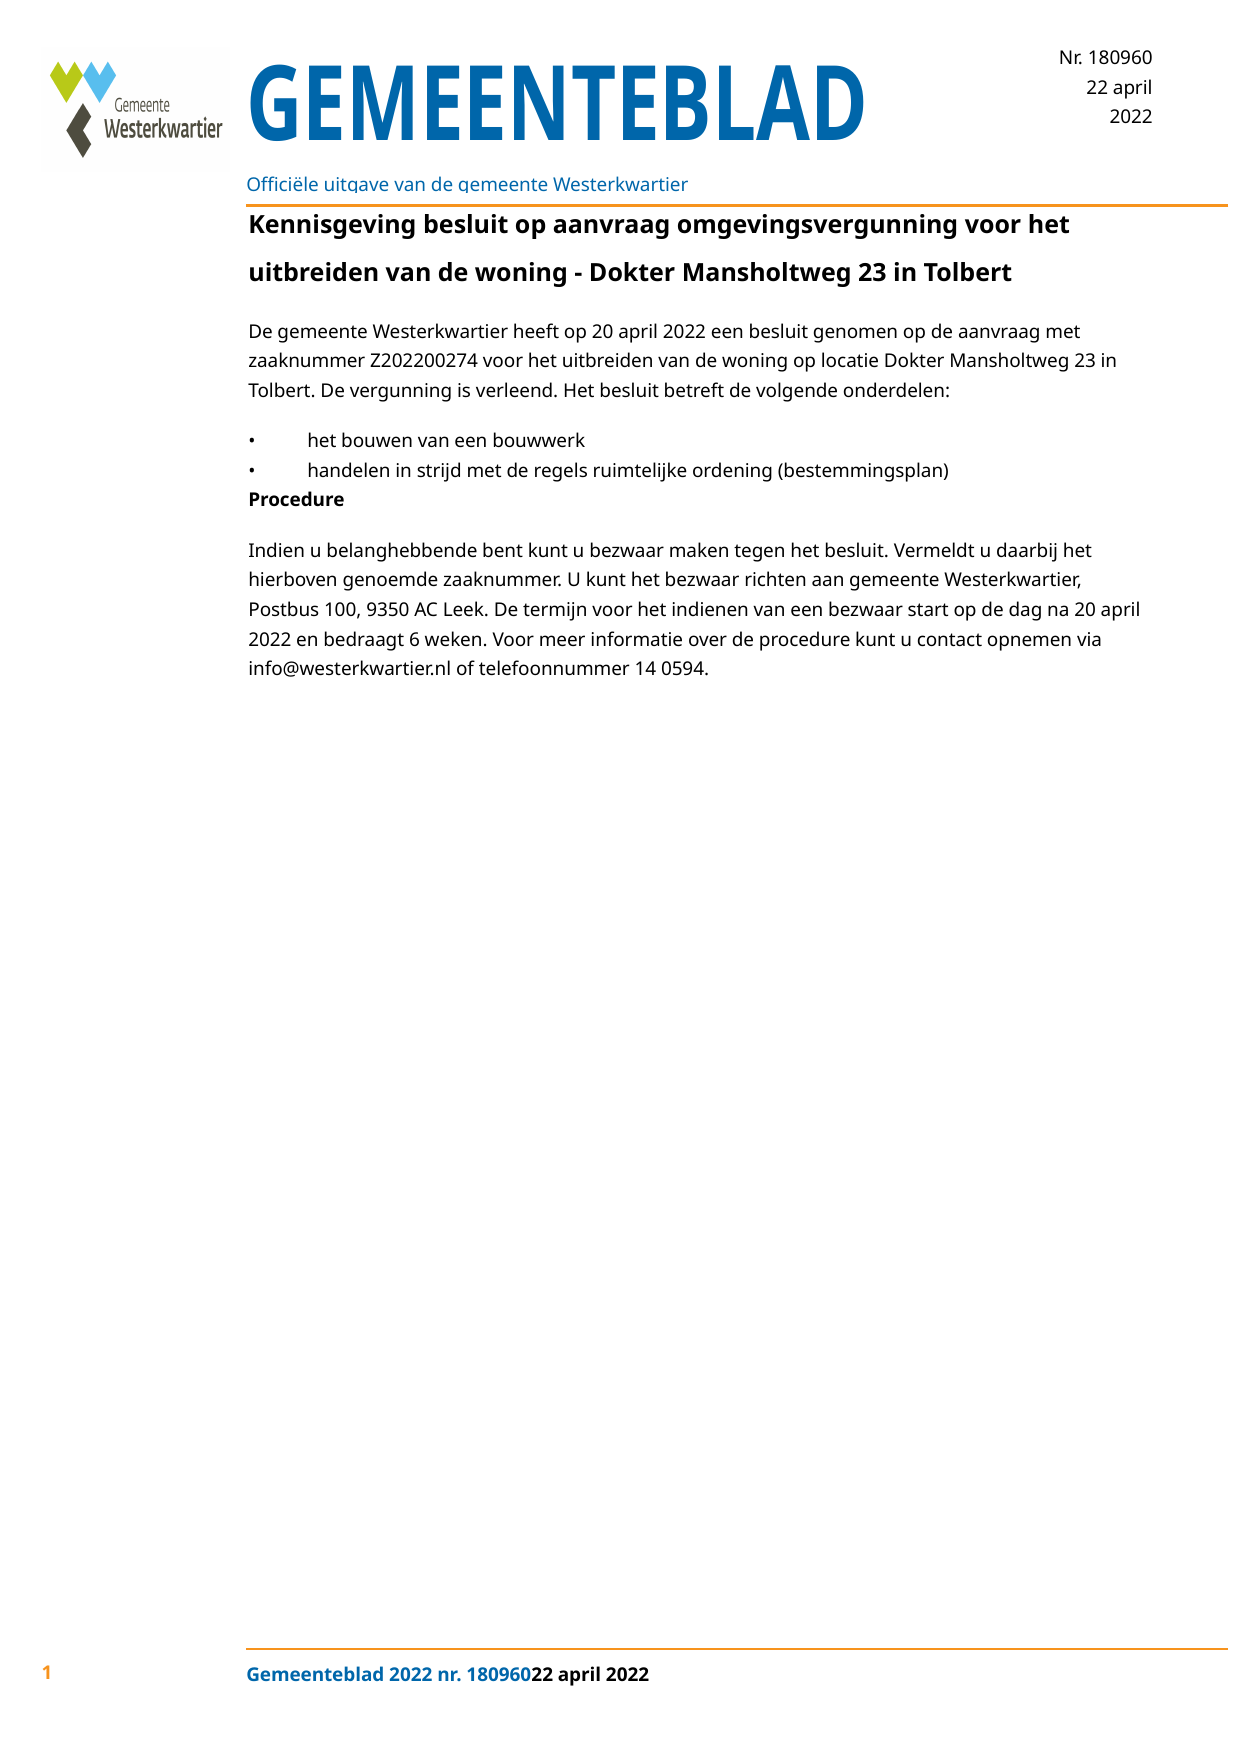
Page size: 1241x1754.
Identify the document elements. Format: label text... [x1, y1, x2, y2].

text Indien u belanghebbende bent kunt u bezwaar maken tegen het besluit. Vermeldt u daarbij het hierboven genoemde zaaknummer. U kunt het bezwaar richten aan gemeente Westerkwartier, Postbus 100, 9350 AC Leek. De termijn voor het indienen van een bezwaar start op de dag na 20 april 2022 en bedraagt 6 weken. Voor meer informatie over de procedure kunt u contact opnemen via info@westerkwartier.nl of telefoonnummer 14 0594. [248, 537, 1152, 681]
picture [41, 47, 231, 172]
list het bouwen van een bouwwerk [248, 427, 1152, 453]
text De gemeente Westerkwartier heeft op 20 april 2022 een besluit genomen op de aanvraag met zaaknummer Z202200274 voor het uitbreiden van de woning op locatie Dokter Mansholtweg 23 in Tolbert. De vergunning is verleend. Het besluit betreft de volgende onderdelen: [248, 318, 1152, 403]
text Kennisgeving besluit op aanvraag omgevingsvergunning voor het uitbreiden van de woning - Dokter Mansholtweg 23 in Tolbert [248, 207, 1152, 288]
text Procedure [248, 487, 1152, 512]
list handelen in strijd met de regels ruimtelijke ordening (bestemmingsplan) [248, 457, 1152, 483]
